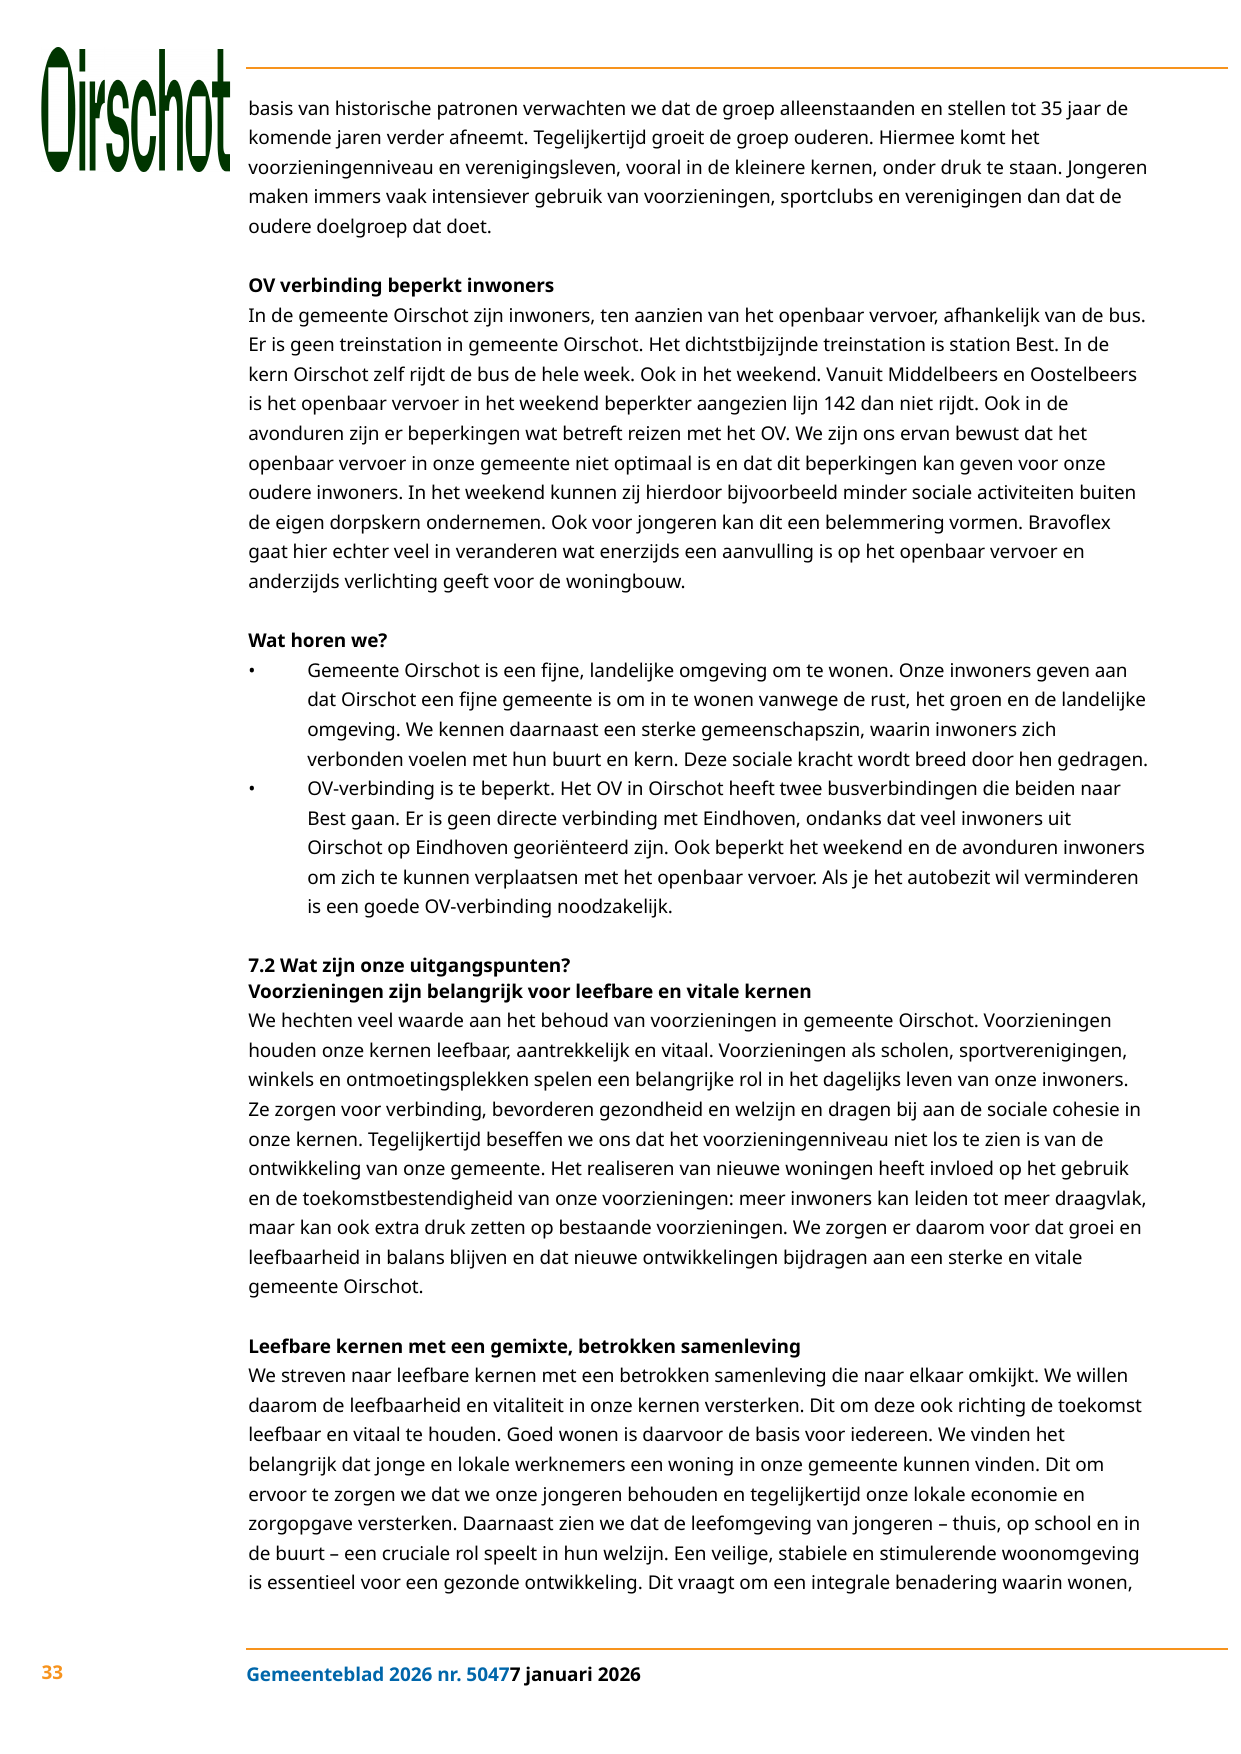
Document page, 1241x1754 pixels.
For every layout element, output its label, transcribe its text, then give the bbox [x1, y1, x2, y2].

text OV verbinding beperkt inwoners [248, 272, 1152, 298]
text 7.2 Wat zijn onze uitgangspunten? [248, 952, 1152, 978]
text Voorzieningen zijn belangrijk voor leefbare en vitale kernen [248, 978, 1152, 1004]
table_header Wat horen we? Gemeente Oirschot is een fijne, landelijke omgeving om te wonen. Onze inwoners geven aan dat Oirschot een fijne gemeente is om in te wonen vanwege de rust, het groen en de landelijke omgeving. We kennen daarnaast een sterke gemeenschapszin, waarin inwoners zich verbonden voelen met hun buurt en kern. Deze sociale kracht wordt breed door hen gedragen. OV-verbinding is te beperkt. Het OV in Oirschot heeft twee busverbindingen die beiden naar Best gaan. Er is geen directe verbinding met Eindhoven, ondanks dat veel inwoners uit Oirschot op Eindhoven georiënteerd zijn. Ook beperkt het weekend en de avonduren inwoners om zich te kunnen verplaatsen met het openbaar vervoer. Als je het autobezit wil verminderen is een goede OV-verbinding noodzakelijk. [248, 628, 1152, 919]
picture [41, 47, 231, 172]
text We streven naar leefbare kernen met een betrokken samenleving die naar elkaar omkijkt. We willen daarom de leefbaarheid en vitaliteit in onze kernen versterken. Dit om deze ook richting de toekomst leefbaar en vitaal te houden. Goed wonen is daarvoor de basis voor iedereen. We vinden het belangrijk dat jonge en lokale werknemers een woning in onze gemeente kunnen vinden. Dit om ervoor te zorgen we dat we onze jongeren behouden en tegelijkertijd onze lokale economie en zorgopgave versterken. Daarnaast zien we dat de leefomgeving van jongeren – thuis, op school en in de buurt – een cruciale rol speelt in hun welzijn. Een veilige, stabiele en stimulerende woonomgeving is essentieel voor een gezonde ontwikkeling. Dit vraagt om een integrale benadering waarin wonen, [248, 1362, 1152, 1595]
text Leefbare kernen met een gemixte, betrokken samenleving [248, 1333, 1152, 1359]
text In de gemeente Oirschot zijn inwoners, ten aanzien van het openbaar vervoer, afhankelijk van de bus. Er is geen treinstation in gemeente Oirschot. Het dichtstbijzijnde treinstation is station Best. In de kern Oirschot zelf rijdt de bus de hele week. Ook in het weekend. Vanuit Middelbeers en Oostelbeers is het openbaar vervoer in het weekend beperkter aangezien lijn 142 dan niet rijdt. Ook in de avonduren zijn er beperkingen wat betreft reizen met het OV. We zijn ons ervan bewust dat het openbaar vervoer in onze gemeente niet optimaal is en dat dit beperkingen kan geven voor onze oudere inwoners. In het weekend kunnen zij hierdoor bijvoorbeeld minder sociale activiteiten buiten de eigen dorpskern ondernemen. Ook voor jongeren kan dit een belemmering vormen. Bravoflex gaat hier echter veel in veranderen wat enerzijds een aanvulling is op het openbaar vervoer en anderzijds verlichting geeft voor de woningbouw. [248, 302, 1152, 594]
text We hechten veel waarde aan het behoud van voorzieningen in gemeente Oirschot. Voorzieningen houden onze kernen leefbaar, aantrekkelijk en vitaal. Voorzieningen als scholen, sportverenigingen, winkels en ontmoetingsplekken spelen een belangrijke rol in het dagelijks leven van onze inwoners. Ze zorgen voor verbinding, bevorderen gezondheid en welzijn en dragen bij aan de sociale cohesie in onze kernen. Tegelijkertijd beseffen we ons dat het voorzieningenniveau niet los te zien is van de ontwikkeling van onze gemeente. Het realiseren van nieuwe woningen heeft invloed op het gebruik en de toekomstbestendigheid van onze voorzieningen: meer inwoners kan leiden tot meer draagvlak, maar kan ook extra druk zetten op bestaande voorzieningen. We zorgen er daarom voor dat groei en leefbaarheid in balans blijven en dat nieuwe ontwikkelingen bijdragen aan een sterke en vitale gemeente Oirschot. [248, 1007, 1152, 1299]
text basis van historische patronen verwachten we dat de groep alleenstaanden en stellen tot 35 jaar de komende jaren verder afneemt. Tegelijkertijd groeit de groep ouderen. Hiermee komt het voorzieningenniveau en verenigingsleven, vooral in de kleinere kernen, onder druk te staan. Jongeren maken immers vaak intensiever gebruik van voorzieningen, sportclubs en verenigingen dan dat de oudere doelgroep dat doet. [248, 95, 1152, 239]
